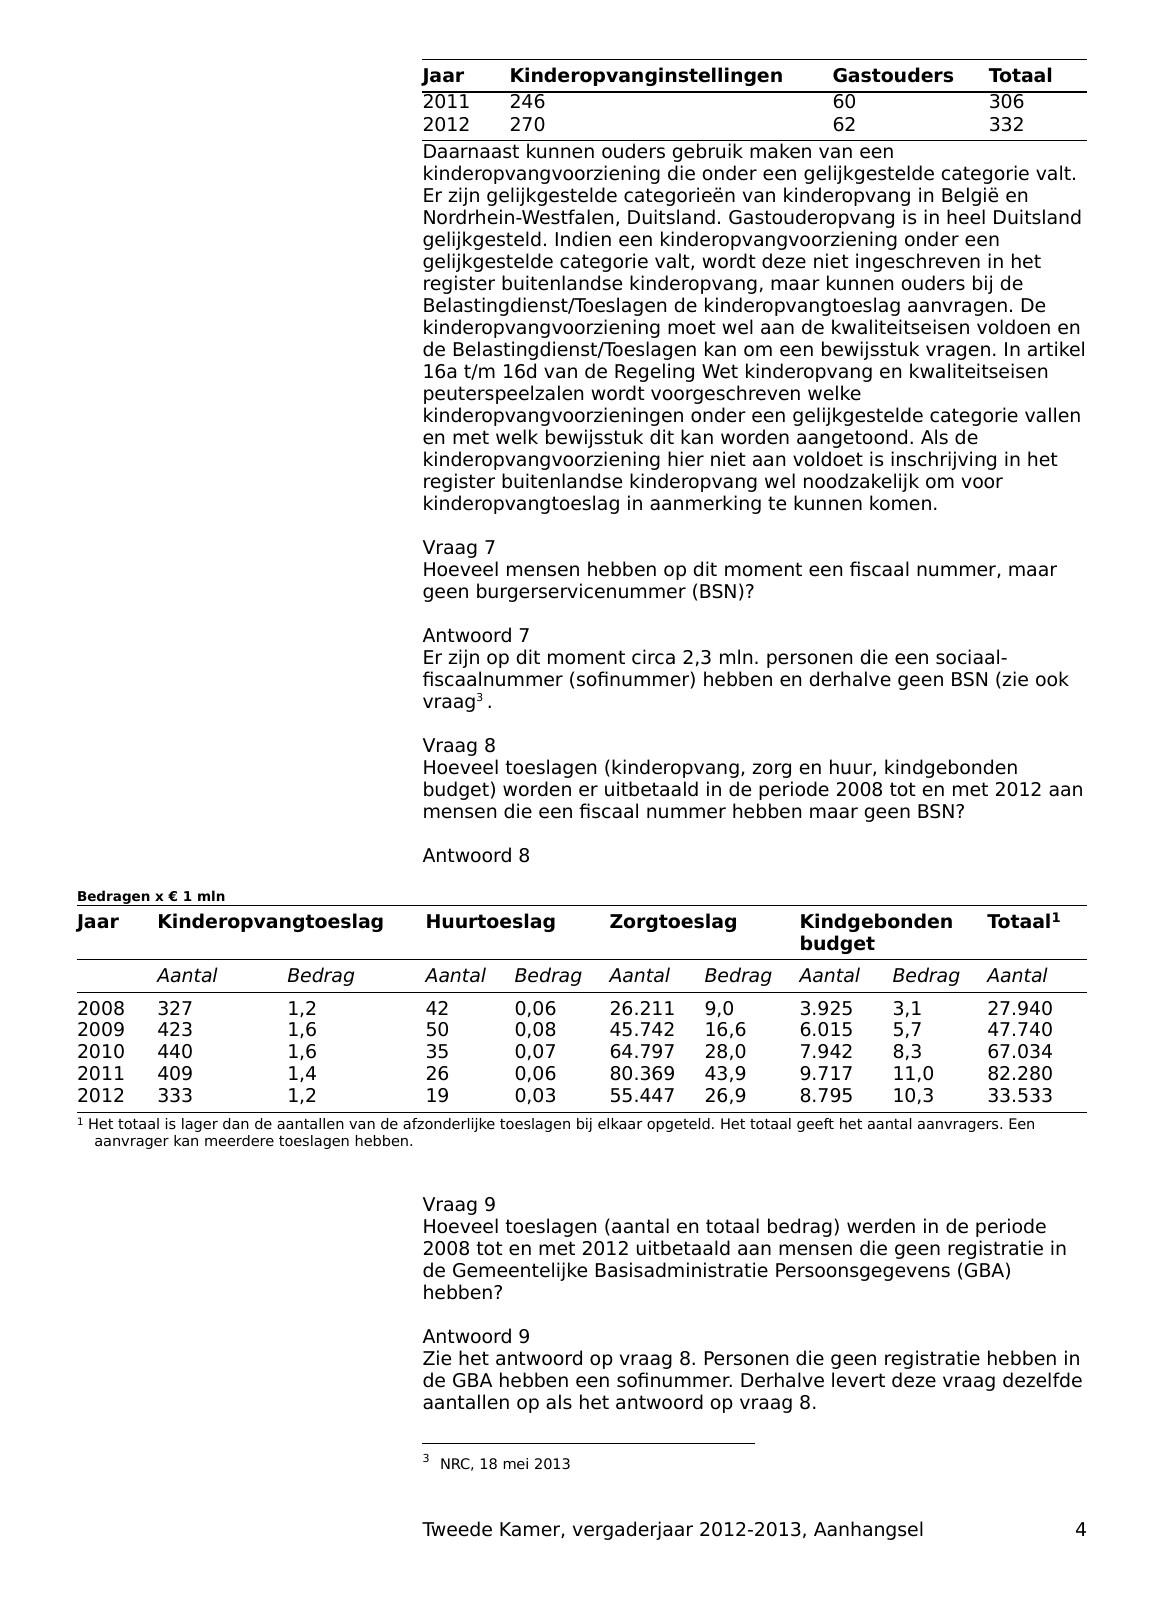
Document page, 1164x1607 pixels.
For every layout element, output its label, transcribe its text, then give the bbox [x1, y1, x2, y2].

text Antwoord 9 [422, 1326, 1087, 1348]
table_cell 1,2 [281, 1085, 419, 1112]
table_cell 2011 [77, 1063, 151, 1085]
text NRC, 18 mei 2013 [422, 1452, 1087, 1474]
table_cell 26 [420, 1063, 508, 1085]
table_cell 28,0 [698, 1041, 793, 1063]
table_cell 55.447 [603, 1085, 698, 1112]
table_cell Jaar [77, 906, 151, 959]
table_cell 11,0 [886, 1063, 981, 1085]
table_header Bedragen x € 1 mln [77, 889, 1087, 905]
table_cell 1,6 [281, 1019, 419, 1041]
table_header Gastouders [826, 60, 982, 91]
table_header Totaal [983, 60, 1087, 91]
table_cell Kinderopvangtoeslag [151, 906, 419, 959]
table_cell 246 [504, 93, 826, 113]
text Hoeveel toeslagen (kinderopvang, zorg en huur, kindgebonden budget) worden er uitbetaald in de periode 2008 tot en met 2012 aan mensen die een fiscaal nummer hebben maar geen BSN? [422, 757, 1087, 823]
table_cell 82.280 [981, 1063, 1087, 1085]
table_cell Huurtoeslag [420, 906, 603, 959]
table_cell 423 [151, 1019, 281, 1041]
table_header Kinderopvanginstellingen [504, 60, 826, 91]
table_cell Aantal [420, 960, 508, 992]
table_cell 26,9 [698, 1085, 793, 1112]
table_cell 0,03 [508, 1085, 603, 1112]
table_cell Bedrag [281, 960, 419, 992]
table_cell 35 [420, 1041, 508, 1063]
table_cell 80.369 [603, 1063, 698, 1085]
table_cell 10,3 [886, 1085, 981, 1112]
table_cell 5,7 [886, 1019, 981, 1041]
table_cell 2008 [77, 993, 151, 1019]
table_cell 16,6 [698, 1019, 793, 1041]
table_cell 60 [826, 93, 982, 113]
table_cell 50 [420, 1019, 508, 1041]
table_cell 67.034 [981, 1041, 1087, 1063]
table_cell Aantal [603, 960, 698, 992]
table_cell 43,9 [698, 1063, 793, 1085]
text Hoeveel toeslagen (aantal en totaal bedrag) werden in de periode 2008 tot en met 2012 uitbetaald aan mensen die geen registratie in de Gemeentelijke Basisadministratie Persoonsgegevens (GBA) hebben? [422, 1216, 1087, 1304]
table_cell 409 [151, 1063, 281, 1085]
table_cell 0,07 [508, 1041, 603, 1063]
text Vraag 7 [422, 537, 1087, 559]
table_cell 0,06 [508, 1063, 603, 1085]
table_cell 8.795 [793, 1085, 886, 1112]
text Vraag 8 [422, 735, 1087, 757]
table_cell 9,0 [698, 993, 793, 1019]
table_cell Aantal [793, 960, 886, 992]
table_cell Zorgtoeslag [603, 906, 793, 959]
text Vraag 9 [422, 1194, 1087, 1216]
text Hoeveel mensen hebben op dit moment een fiscaal nummer, maar geen burgerservicenummer (BSN)? [422, 559, 1087, 603]
table_cell 0,08 [508, 1019, 603, 1041]
table_cell 1,2 [281, 993, 419, 1019]
table_cell 62 [826, 114, 982, 140]
table_cell 306 [983, 93, 1087, 113]
table_cell Bedrag [508, 960, 603, 992]
text Daarnaast kunnen ouders gebruik maken van een kinderopvangvoorziening die onder een gelijkgestelde categorie valt. Er zijn gelijkgestelde categorieën van kinderopvang in België en Nordrhein-Westfalen, Duitsland. Gastouderopvang is in heel Duitsland gelijkgesteld. Indien een kinderopvangvoorziening onder een gelijkgestelde categorie valt, wordt deze niet ingeschreven in het register buitenlandse kinderopvang, maar kunnen ouders bij de Belastingdienst/Toeslagen de kinderopvangtoeslag aanvragen. De kinderopvangvoorziening moet wel aan de kwaliteitseisen voldoen en de Belastingdienst/Toeslagen kan om een bewijsstuk vragen. In artikel 16a t/m 16d van de Regeling Wet kinderopvang en kwaliteitseisen peuterspeelzalen wordt voorgeschreven welke kinderopvangvoorzieningen onder een gelijkgestelde categorie vallen en met welk bewijsstuk dit kan worden aangetoond. Als de kinderopvangvoorziening hier niet aan voldoet is inschrijving in het register buitenlandse kinderopvang wel noodzakelijk om voor kinderopvangtoeslag in aanmerking te kunnen komen. [422, 141, 1087, 515]
table_cell 327 [151, 993, 281, 1019]
table_cell 6.015 [793, 1019, 886, 1041]
table_cell 26.211 [603, 993, 698, 1019]
table_cell 2012 [422, 114, 503, 140]
table_cell 333 [151, 1085, 281, 1112]
table_cell 27.940 [981, 993, 1087, 1019]
table_cell Kindgebonden budget [793, 906, 981, 959]
table_cell Aantal [981, 960, 1087, 992]
table_cell 19 [420, 1085, 508, 1112]
table_cell 2012 [77, 1085, 151, 1112]
table_cell Bedrag [886, 960, 981, 992]
table_cell 440 [151, 1041, 281, 1063]
text Antwoord 8 [422, 845, 1087, 867]
table_cell 1,6 [281, 1041, 419, 1063]
table_cell 0,06 [508, 993, 603, 1019]
table_cell 3,1 [886, 993, 981, 1019]
table_cell 45.742 [603, 1019, 698, 1041]
table_cell Aantal [151, 960, 281, 992]
table_cell 47.740 [981, 1019, 1087, 1041]
table_cell 9.717 [793, 1063, 886, 1085]
text Er zijn op dit moment circa 2,3 mln. personen die een sociaal-fiscaalnummer (sofinummer) hebben en derhalve geen BSN (zie ook vraag. [422, 647, 1087, 713]
table_cell 2010 [77, 1041, 151, 1063]
table_cell 332 [983, 114, 1087, 140]
table_cell 2009 [77, 1019, 151, 1041]
table_cell [77, 960, 151, 992]
table_cell 2011 [422, 93, 503, 113]
text Antwoord 7 [422, 625, 1087, 647]
table_header Jaar [422, 60, 503, 91]
table_cell 270 [504, 114, 826, 140]
table_cell 8,3 [886, 1041, 981, 1063]
table_cell 1,4 [281, 1063, 419, 1085]
table_cell 7.942 [793, 1041, 886, 1063]
table_cell Totaal1 [981, 906, 1087, 959]
table_cell Bedrag [698, 960, 793, 992]
table_cell 3.925 [793, 993, 886, 1019]
text Zie het antwoord op vraag 8. Personen die geen registratie hebben in de GBA hebben een sofinummer. Derhalve levert deze vraag dezelfde aantallen op als het antwoord op vraag 8. [422, 1348, 1087, 1414]
table_cell 64.797 [603, 1041, 698, 1063]
table_cell 33.533 [981, 1085, 1087, 1112]
table_cell 1 Het totaal is lager dan de aantallen van de afzonderlijke toeslagen bij elkaar opgeteld. Het totaal geeft het aantal aanvragers. Een aanvrager kan meerdere toeslagen hebben. [77, 1113, 1087, 1150]
table_cell 42 [420, 993, 508, 1019]
